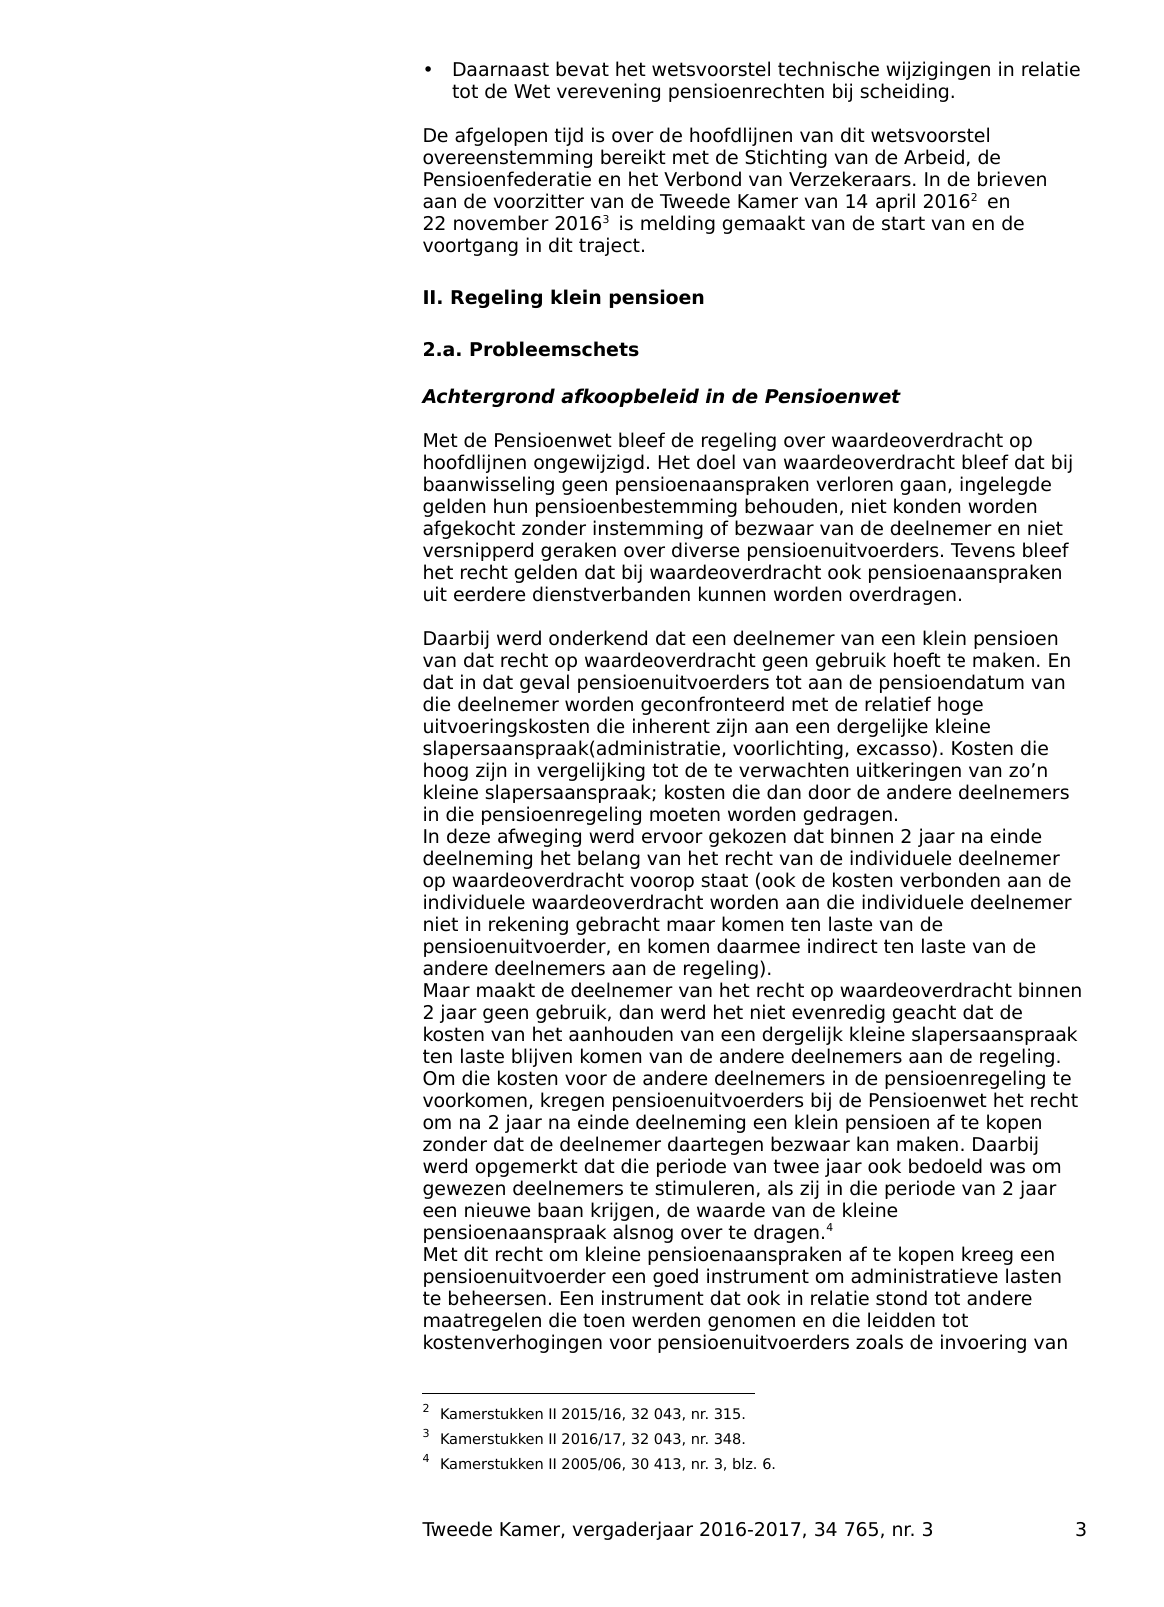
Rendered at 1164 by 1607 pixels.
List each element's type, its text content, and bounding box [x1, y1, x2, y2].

text Kamerstukken II 2015/16, 32 043, nr. 315. [422, 1402, 1087, 1424]
text • Daarnaast bevat het wetsvoorstel technische wijzigingen in relatie tot de Wet verevening pensioenrechten bij scheiding. [422, 59, 1087, 103]
text Kamerstukken II 2016/17, 32 043, nr. 348. [422, 1427, 1087, 1449]
text In deze afweging werd ervoor gekozen dat binnen 2 jaar na einde deelneming het belang van het recht van de individuele deelnemer op waardeoverdracht voorop staat (ook de kosten verbonden aan de individuele waardeoverdracht worden aan die individuele deelnemer niet in rekening gebracht maar komen ten laste van de pensioenuitvoerder, en komen daarmee indirect ten laste van de andere deelnemers aan de regeling). [422, 826, 1087, 980]
text Met de Pensioenwet bleef de regeling over waardeoverdracht op hoofdlijnen ongewijzigd. Het doel van waardeoverdracht bleef dat bij baanwisseling geen pensioenaanspraken verloren gaan, ingelegde gelden hun pensioenbestemming behouden, niet konden worden afgekocht zonder instemming of bezwaar van de deelnemer en niet versnipperd geraken over diverse pensioenuitvoerders. Tevens bleef het recht gelden dat bij waardeoverdracht ook pensioenaanspraken uit eerdere dienstverbanden kunnen worden overdragen. [422, 430, 1087, 606]
subtitle Achtergrond afkoopbeleid in de Pensioenwet [422, 386, 1087, 408]
subtitle II. Regeling klein pensioen [422, 287, 1087, 309]
text De afgelopen tijd is over de hoofdlijnen van dit wetsvoorstel overeenstemming bereikt met de Stichting van de Arbeid, de Pensioenfederatie en het Verbond van Verzekeraars. In de brieven aan de voorzitter van de Tweede Kamer van 14 april 2016 en 22 november 2016 is melding gemaakt van de start van en de voortgang in dit traject. [422, 125, 1087, 257]
text Kamerstukken II 2005/06, 30 413, nr. 3, blz. 6. [422, 1452, 1087, 1474]
text Maar maakt de deelnemer van het recht op waardeoverdracht binnen 2 jaar geen gebruik, dan werd het niet evenredig geacht dat de kosten van het aanhouden van een dergelijk kleine slapersaanspraak ten laste blijven komen van de andere deelnemers aan de regeling. Om die kosten voor de andere deelnemers in de pensioenregeling te voorkomen, kregen pensioenuitvoerders bij de Pensioenwet het recht om na 2 jaar na einde deelneming een klein pensioen af te kopen zonder dat de deelnemer daartegen bezwaar kan maken. Daarbij werd opgemerkt dat die periode van twee jaar ook bedoeld was om gewezen deelnemers te stimuleren, als zij in die periode van 2 jaar een nieuwe baan krijgen, de waarde van de kleine pensioenaanspraak alsnog over te dragen. [422, 980, 1087, 1244]
text Met dit recht om kleine pensioenaanspraken af te kopen kreeg een pensioenuitvoerder een goed instrument om administratieve lasten te beheersen. Een instrument dat ook in relatie stond tot andere maatregelen die toen werden genomen en die leidden tot kostenverhogingen voor pensioenuitvoerders zoals de invoering van [422, 1244, 1087, 1353]
text Daarbij werd onderkend dat een deelnemer van een klein pensioen van dat recht op waardeoverdracht geen gebruik hoeft te maken. En dat in dat geval pensioenuitvoerders tot aan de pensioendatum van die deelnemer worden geconfronteerd met de relatief hoge uitvoeringskosten die inherent zijn aan een dergelijke kleine slapersaanspraak(administratie, voorlichting, excasso). Kosten die hoog zijn in vergelijking tot de te verwachten uitkeringen van zo’n kleine slapersaanspraak; kosten die dan door de andere deelnemers in die pensioenregeling moeten worden gedragen. [422, 628, 1087, 826]
subtitle 2.a. Probleemschets [422, 339, 1087, 361]
